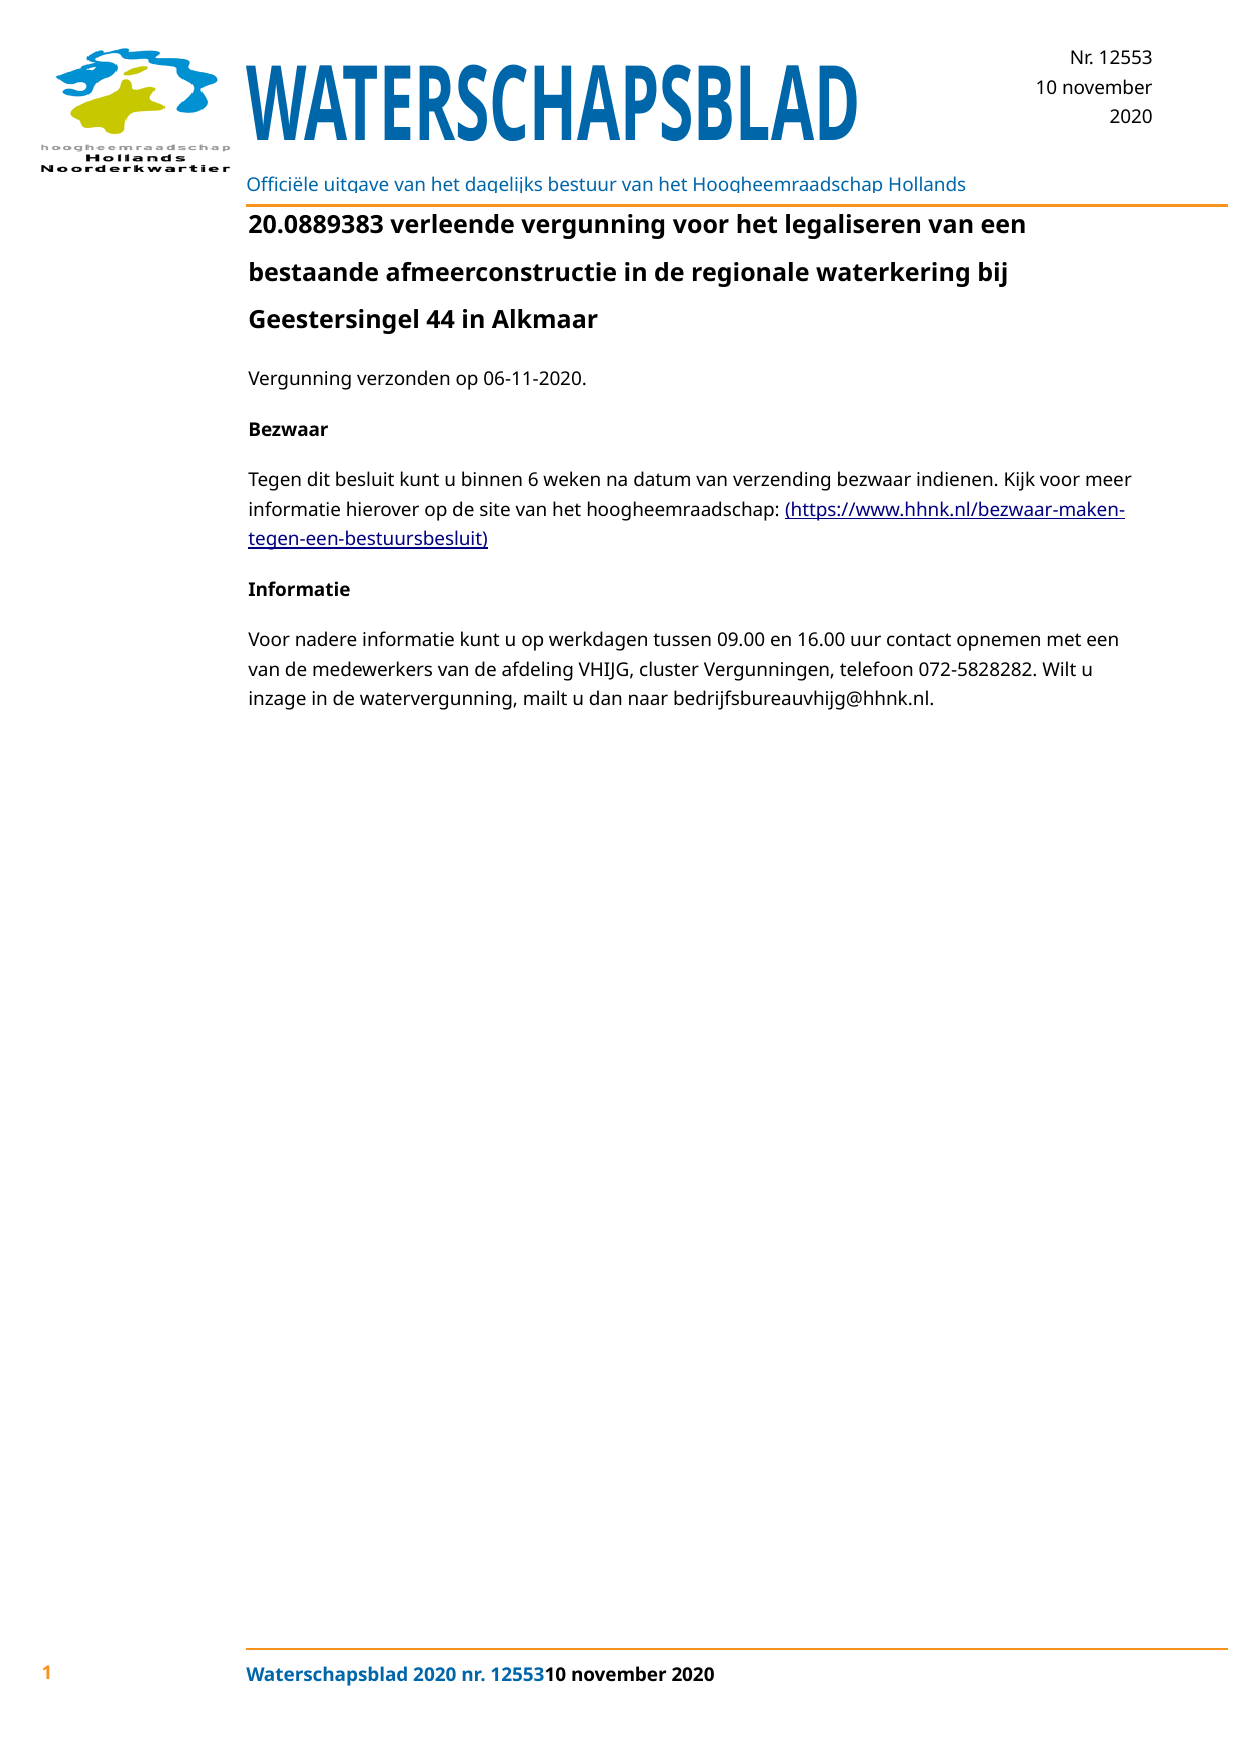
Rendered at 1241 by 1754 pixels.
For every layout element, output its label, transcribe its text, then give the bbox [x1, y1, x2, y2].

picture [41, 47, 231, 172]
text Bezwaar [248, 416, 1152, 442]
text Voor nadere informatie kunt u op werkdagen tussen 09.00 en 16.00 uur contact opnemen met een van de medewerkers van de afdeling VHIJG, cluster Vergunningen, telefoon 072-5828282. Wilt u inzage in de watervergunning, mailt u dan naar bedrijfsbureauvhijg@hhnk.nl. [248, 626, 1152, 711]
text Vergunning verzonden op 06-11-2020. [248, 366, 1152, 391]
text 20.0889383 verleende vergunning voor het legaliseren van een bestaande afmeerconstructie in de regionale waterkering bij Geestersingel 44 in Alkmaar [248, 207, 1152, 336]
text Tegen dit besluit kunt u binnen 6 weken na datum van verzending bezwaar indienen. Kijk voor meer informatie hierover op de site van het hoogheemraadschap: (https://www.hhnk.nl/bezwaar-maken-tegen-een-bestuursbesluit) [248, 466, 1152, 551]
text Informatie [248, 576, 1152, 602]
